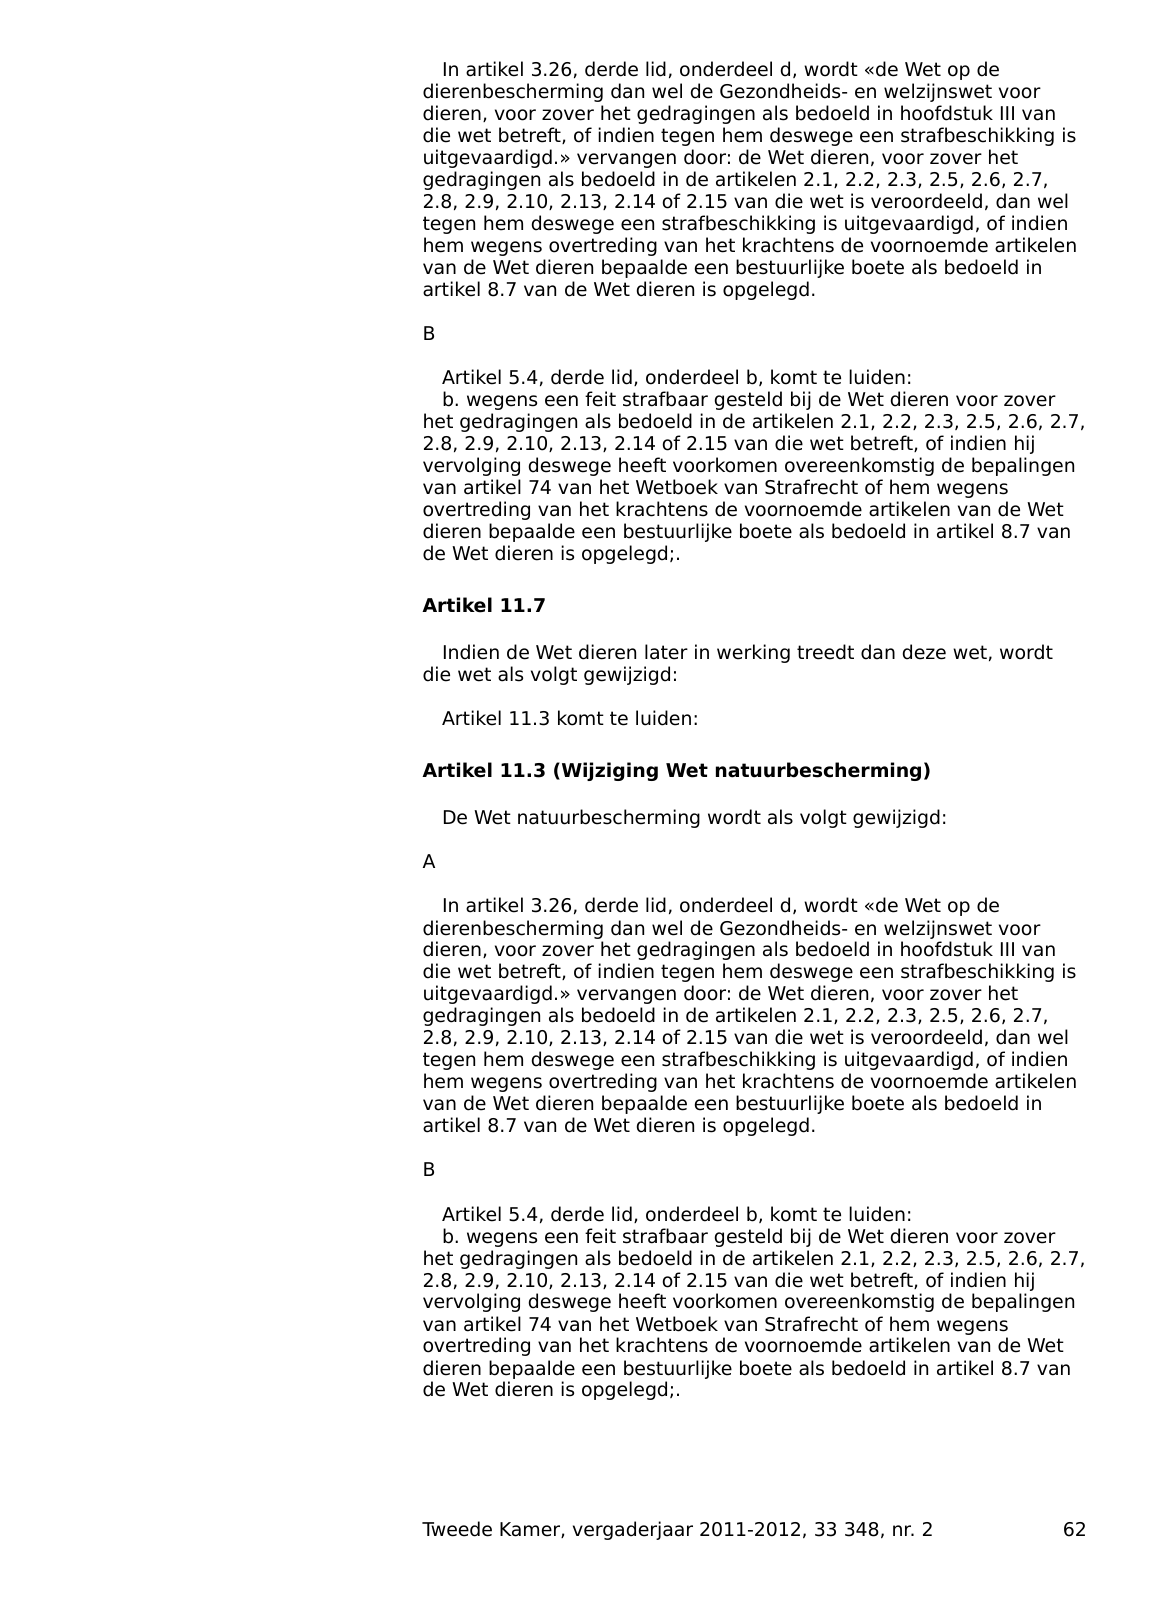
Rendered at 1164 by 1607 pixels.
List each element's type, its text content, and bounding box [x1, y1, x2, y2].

text Artikel 5.4, derde lid, onderdeel b, komt te luiden: [422, 367, 1087, 389]
text De Wet natuurbescherming wordt als volgt gewijzigd: [422, 807, 1087, 829]
text In artikel 3.26, derde lid, onderdeel d, wordt «de Wet op de dierenbescherming dan wel de Gezondheids- en welzijnswet voor dieren, voor zover het gedragingen als bedoeld in hoofdstuk III van die wet betreft, of indien tegen hem deswege een strafbeschikking is uitgevaardigd.» vervangen door: de Wet dieren, voor zover het gedragingen als bedoeld in de artikelen 2.1, 2.2, 2.3, 2.5, 2.6, 2.7, 2.8, 2.9, 2.10, 2.13, 2.14 of 2.15 van die wet is veroordeeld, dan wel tegen hem deswege een strafbeschikking is uitgevaardigd, of indien hem wegens overtreding van het krachtens de voornoemde artikelen van de Wet dieren bepaalde een bestuurlijke boete als bedoeld in artikel 8.7 van de Wet dieren is opgelegd. [422, 895, 1087, 1137]
text In artikel 3.26, derde lid, onderdeel d, wordt «de Wet op de dierenbescherming dan wel de Gezondheids- en welzijnswet voor dieren, voor zover het gedragingen als bedoeld in hoofdstuk III van die wet betreft, of indien tegen hem deswege een strafbeschikking is uitgevaardigd.» vervangen door: de Wet dieren, voor zover het gedragingen als bedoeld in de artikelen 2.1, 2.2, 2.3, 2.5, 2.6, 2.7, 2.8, 2.9, 2.10, 2.13, 2.14 of 2.15 van die wet is veroordeeld, dan wel tegen hem deswege een strafbeschikking is uitgevaardigd, of indien hem wegens overtreding van het krachtens de voornoemde artikelen van de Wet dieren bepaalde een bestuurlijke boete als bedoeld in artikel 8.7 van de Wet dieren is opgelegd. [422, 59, 1087, 301]
text A [422, 851, 1087, 873]
text Indien de Wet dieren later in werking treedt dan deze wet, wordt die wet als volgt gewijzigd: [422, 642, 1087, 686]
text b. wegens een feit strafbaar gesteld bij de Wet dieren voor zover het gedragingen als bedoeld in de artikelen 2.1, 2.2, 2.3, 2.5, 2.6, 2.7, 2.8, 2.9, 2.10, 2.13, 2.14 of 2.15 van die wet betreft, of indien hij vervolging deswege heeft voorkomen overeenkomstig de bepalingen van artikel 74 van het Wetboek van Strafrecht of hem wegens overtreding van het krachtens de voornoemde artikelen van de Wet dieren bepaalde een bestuurlijke boete als bedoeld in artikel 8.7 van de Wet dieren is opgelegd;. [422, 389, 1087, 565]
text b. wegens een feit strafbaar gesteld bij de Wet dieren voor zover het gedragingen als bedoeld in de artikelen 2.1, 2.2, 2.3, 2.5, 2.6, 2.7, 2.8, 2.9, 2.10, 2.13, 2.14 of 2.15 van die wet betreft, of indien hij vervolging deswege heeft voorkomen overeenkomstig de bepalingen van artikel 74 van het Wetboek van Strafrecht of hem wegens overtreding van het krachtens de voornoemde artikelen van de Wet dieren bepaalde een bestuurlijke boete als bedoeld in artikel 8.7 van de Wet dieren is opgelegd;. [422, 1226, 1087, 1401]
subtitle Artikel 11.3 (Wijziging Wet natuurbescherming) [422, 760, 1087, 782]
subtitle Artikel 11.7 [422, 595, 1087, 617]
text B [422, 1159, 1087, 1181]
text B [422, 323, 1087, 345]
text Artikel 11.3 komt te luiden: [422, 708, 1087, 730]
text Artikel 5.4, derde lid, onderdeel b, komt te luiden: [422, 1203, 1087, 1226]
